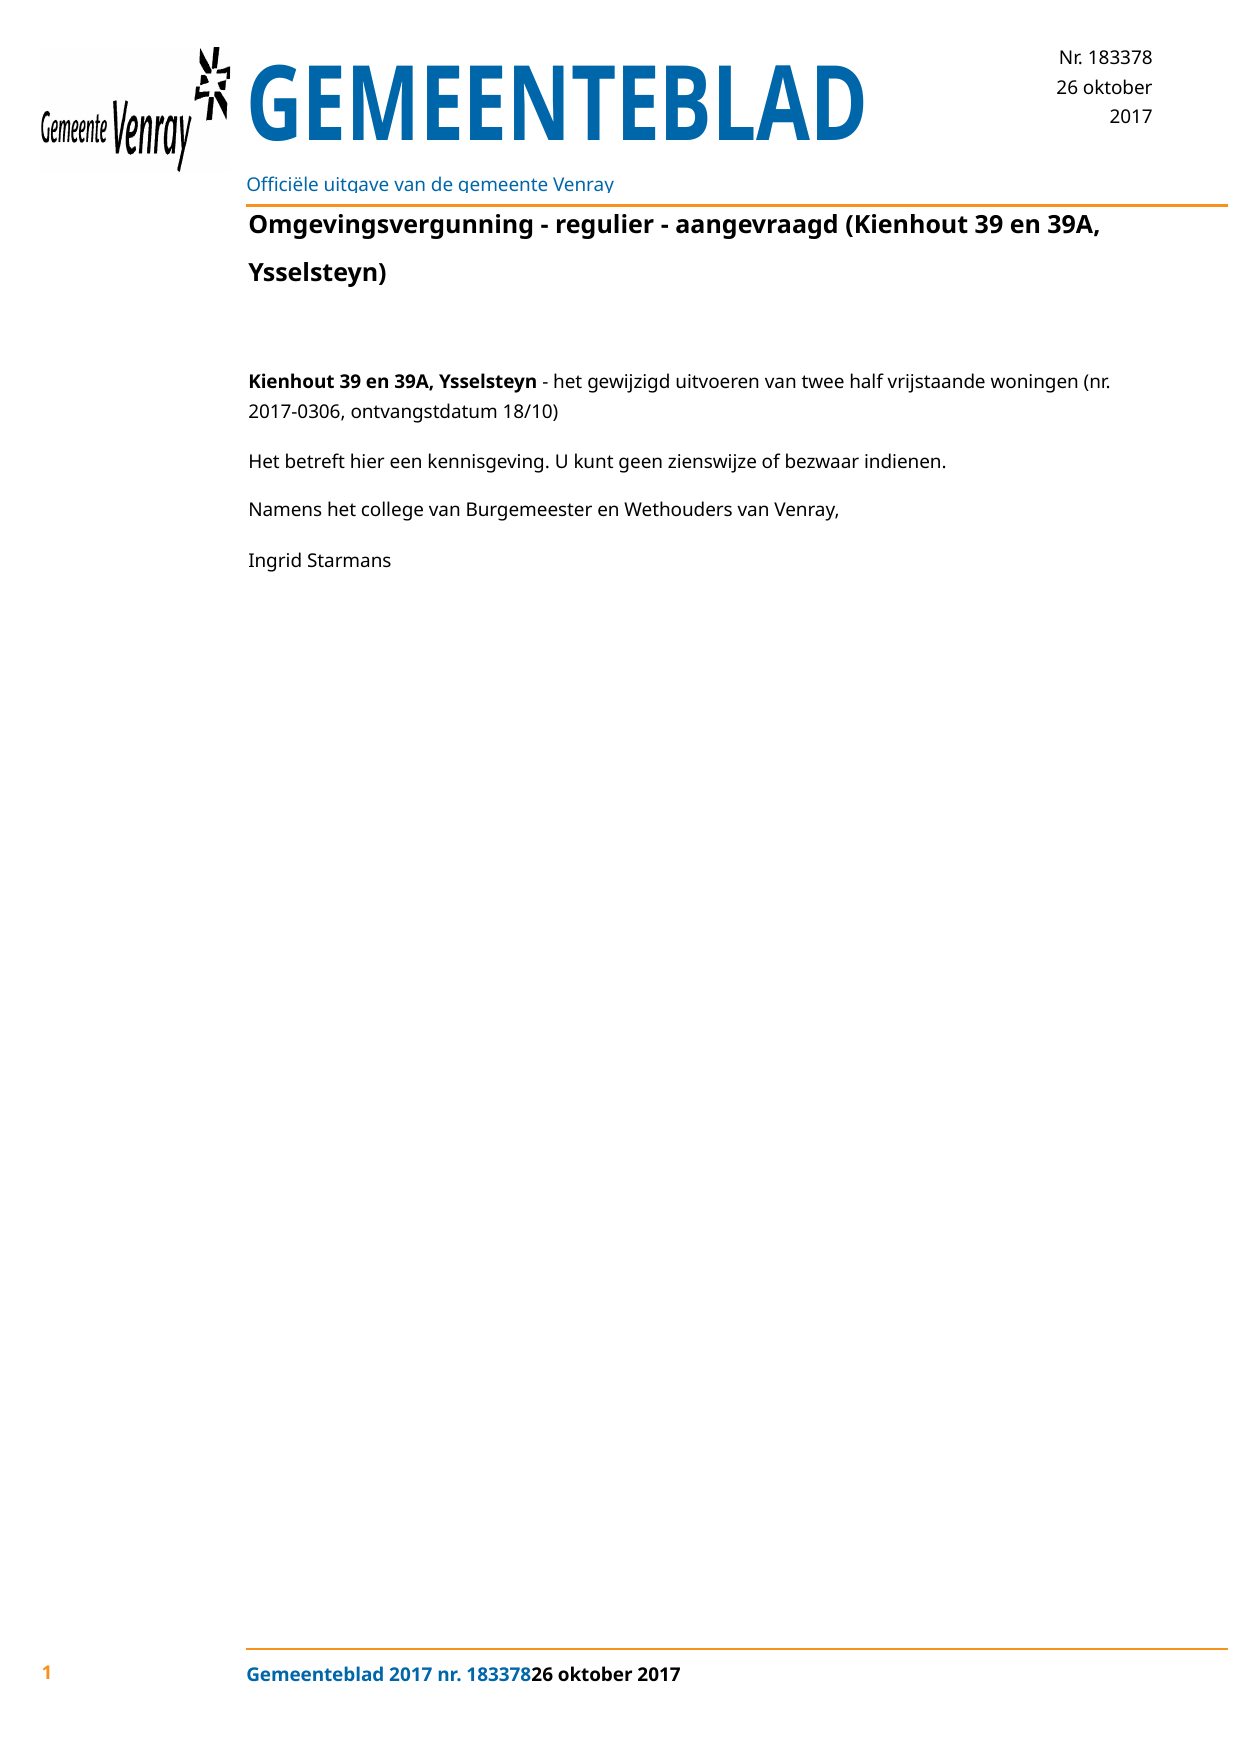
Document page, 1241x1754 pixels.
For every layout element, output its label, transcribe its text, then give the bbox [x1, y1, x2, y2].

text Kienhout 39 en 39A, Ysselsteyn - het gewijzigd uitvoeren van twee half vrijstaande woningen (nr. 2017-0306, ontvangstdatum 18/10) [248, 368, 1152, 424]
picture [41, 47, 231, 172]
text Het betreft hier een kennisgeving. U kunt geen zienswijze of bezwaar indienen. [248, 448, 1152, 474]
text Namens het college van Burgemeester en Wethouders van Venray, [248, 496, 1152, 522]
text Ingrid Starmans [248, 548, 1152, 573]
text Omgevingsvergunning - regulier - aangevraagd (Kienhout 39 en 39A, Ysselsteyn) [248, 207, 1152, 288]
